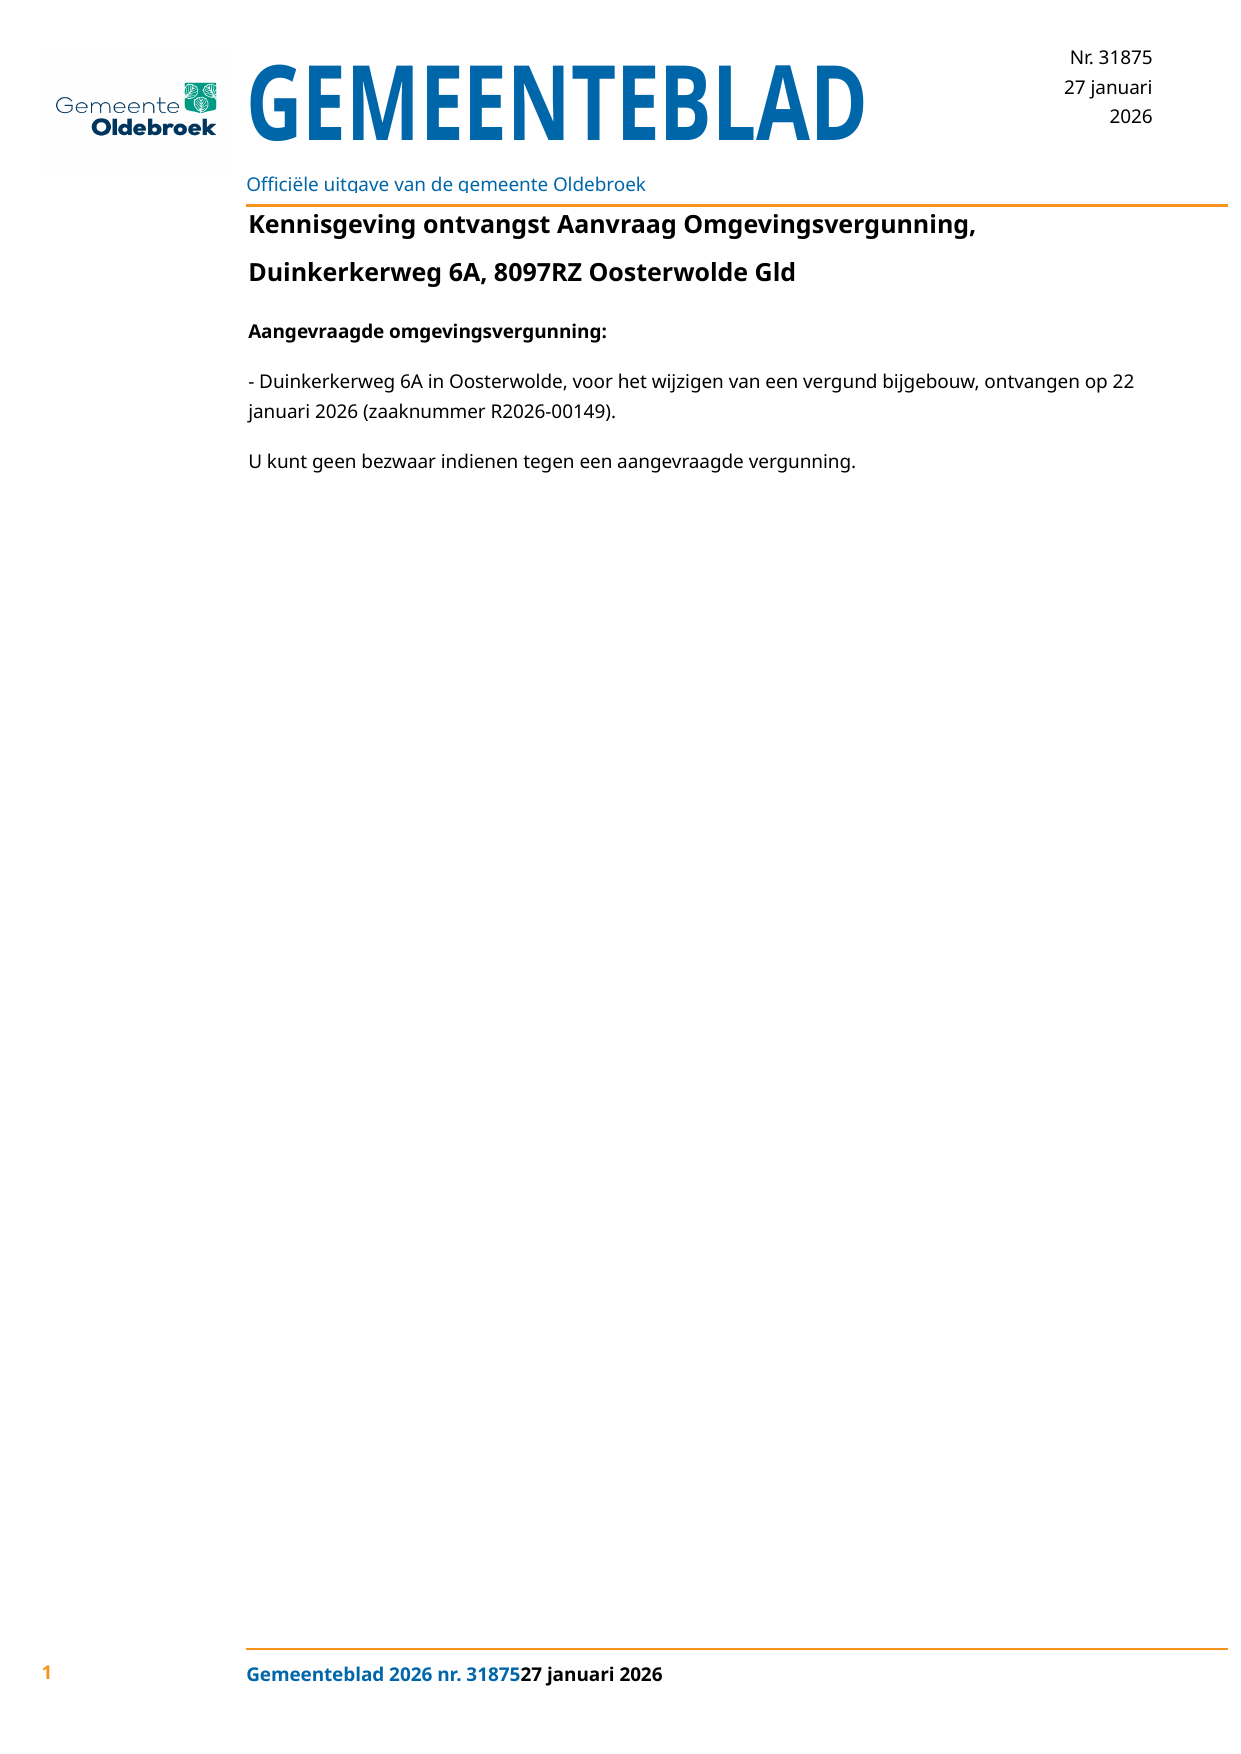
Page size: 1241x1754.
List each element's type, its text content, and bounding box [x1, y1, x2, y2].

text Aangevraagde omgevingsvergunning: [248, 318, 1152, 344]
picture [41, 47, 231, 172]
text U kunt geen bezwaar indienen tegen een aangevraagde vergunning. [248, 448, 1152, 474]
text - Duinkerkerweg 6A in Oosterwolde, voor het wijzigen van een vergund bijgebouw, ontvangen op 22 januari 2026 (zaaknummer R2026-00149). [248, 368, 1152, 424]
text Kennisgeving ontvangst Aanvraag Omgevingsvergunning, Duinkerkerweg 6A, 8097RZ Oosterwolde Gld [248, 207, 1152, 288]
